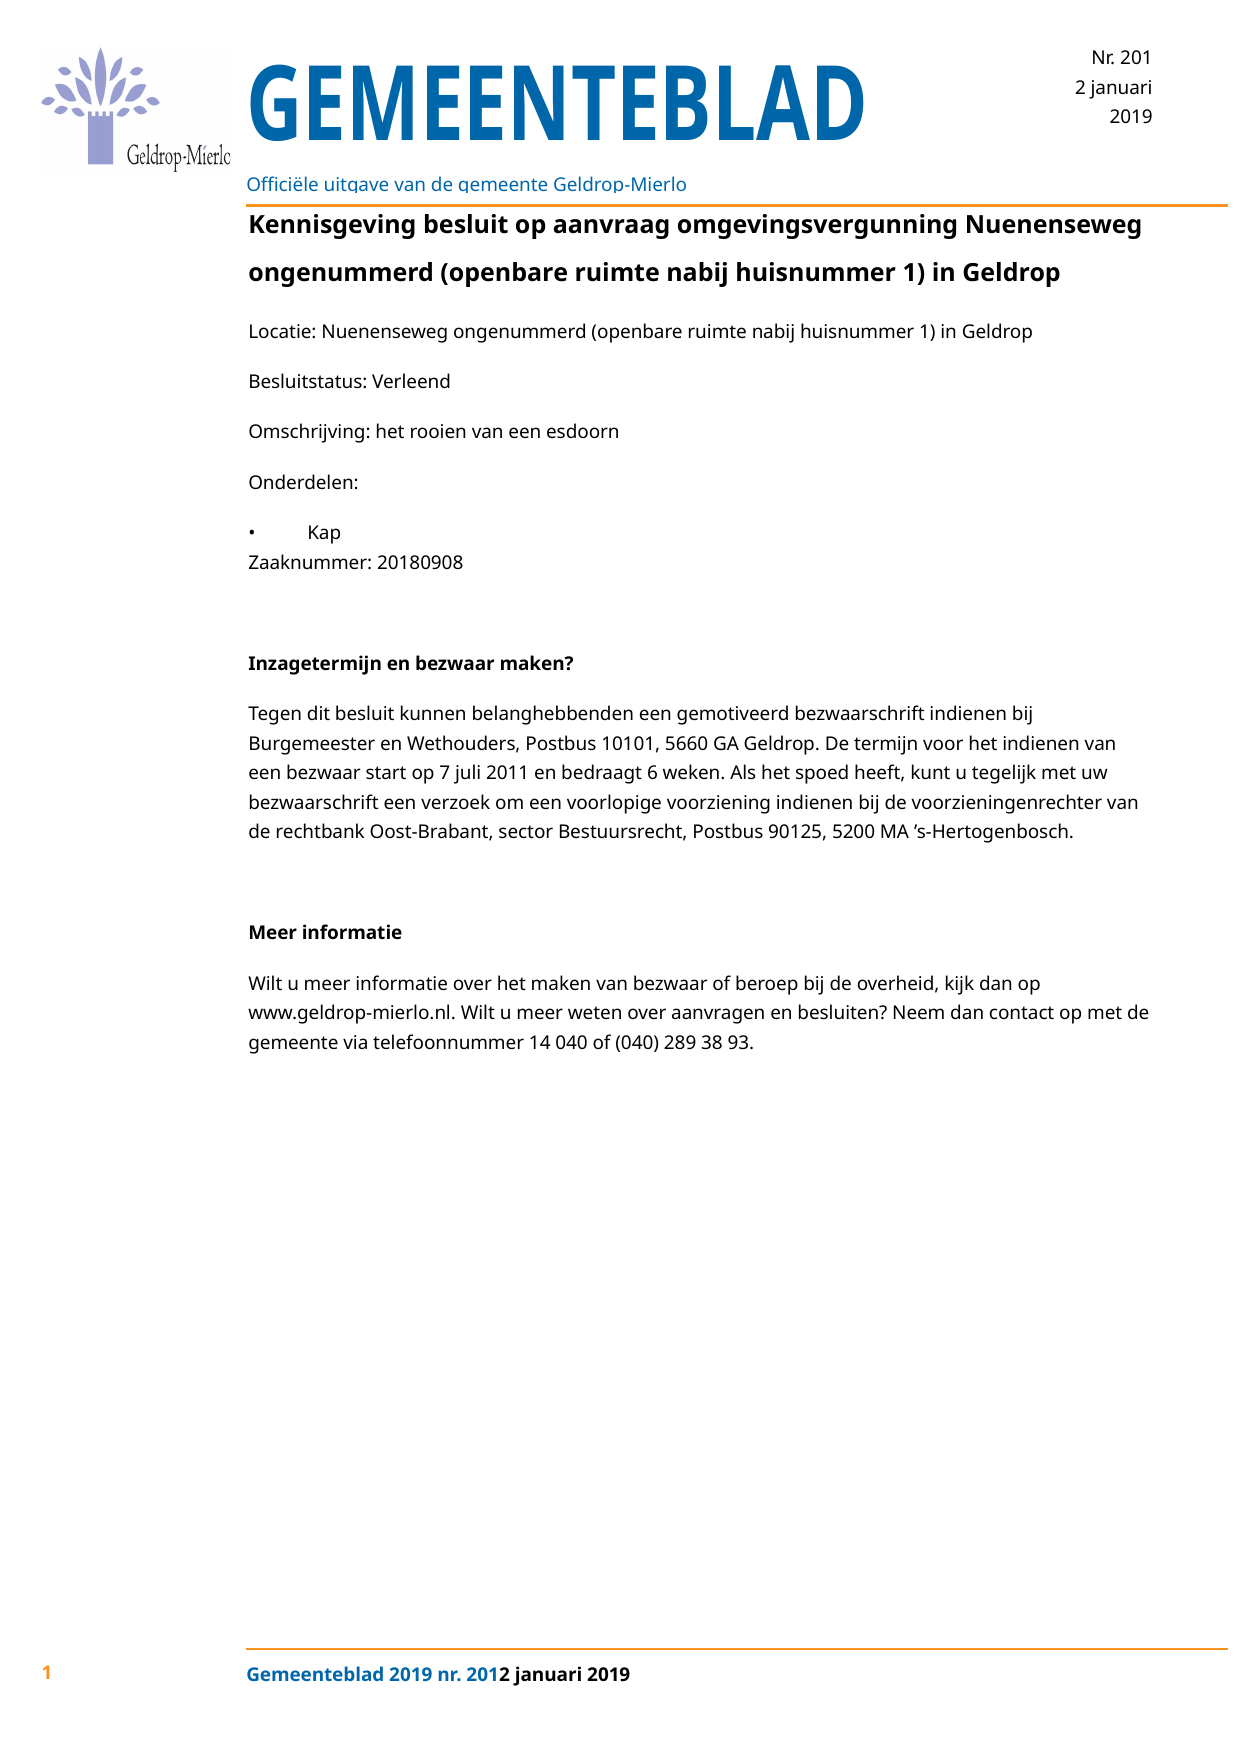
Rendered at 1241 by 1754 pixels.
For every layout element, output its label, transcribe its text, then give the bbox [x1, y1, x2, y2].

text Meer informatie [248, 919, 1152, 945]
text Inzagetermijn en bezwaar maken? [248, 650, 1152, 676]
list Kap [248, 519, 1152, 545]
text Tegen dit besluit kunnen belanghebbenden een gemotiveerd bezwaarschrift indienen bij Burgemeester en Wethouders, Postbus 10101, 5660 GA Geldrop. De termijn voor het indienen van een bezwaar start op 7 juli 2011 en bedraagt 6 weken. Als het spoed heeft, kunt u tegelijk met uw bezwaarschrift een verzoek om een voorlopige voorziening indienen bij de voorzieningenrechter van de rechtbank Oost-Brabant, sector Bestuursrecht, Postbus 90125, 5200 MA ’s-Hertogenbosch. [248, 700, 1152, 844]
text Kennisgeving besluit op aanvraag omgevingsvergunning Nuenenseweg ongenummerd (openbare ruimte nabij huisnummer 1) in Geldrop [248, 207, 1152, 288]
text Zaaknummer: 20180908 [248, 549, 1152, 575]
text Wilt u meer informatie over het maken van bezwaar of beroep bij de overheid, kijk dan op www.geldrop-mierlo.nl. Wilt u meer weten over aanvragen en besluiten? Neem dan contact op met de gemeente via telefoonnummer 14 040 of (040) 289 38 93. [248, 970, 1152, 1055]
text Omschrijving: het rooien van een esdoorn [248, 419, 1152, 444]
picture [41, 47, 231, 172]
text Locatie: Nuenenseweg ongenummerd (openbare ruimte nabij huisnummer 1) in Geldrop [248, 318, 1152, 344]
text Besluitstatus: Verleend [248, 368, 1152, 394]
text Onderdelen: [248, 469, 1152, 495]
